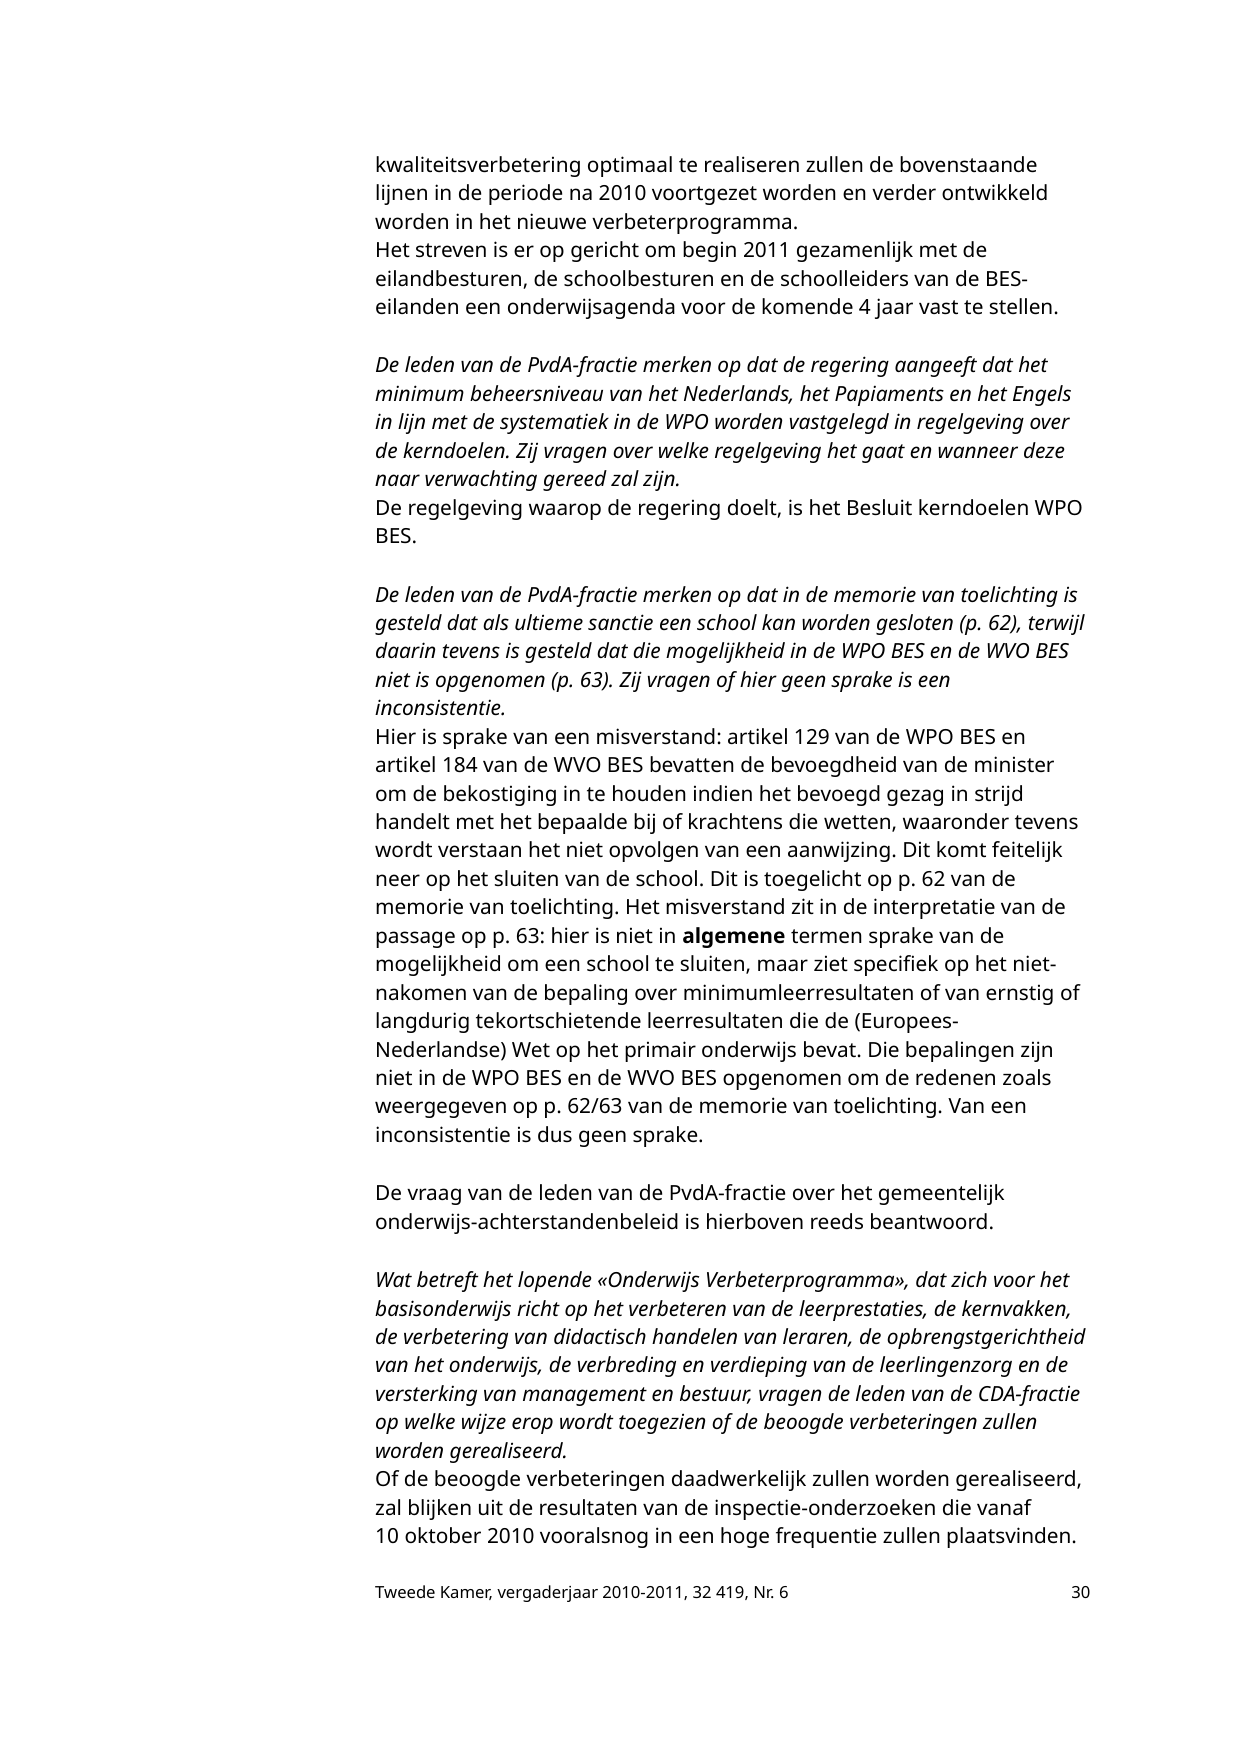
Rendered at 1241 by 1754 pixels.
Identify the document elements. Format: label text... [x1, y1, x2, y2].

text De regelgeving waarop de regering doelt, is het Besluit kerndoelen WPO BES. [375, 493, 1090, 550]
text Hier is sprake van een misverstand: artikel 129 van de WPO BES en artikel 184 van de WVO BES bevatten de bevoegdheid van de minister om de bekostiging in te houden indien het bevoegd gezag in strijd handelt met het bepaalde bij of krachtens die wetten, waaronder tevens wordt verstaan het niet opvolgen van een aanwijzing. Dit komt feitelijk neer op het sluiten van de school. Dit is toegelicht op p. 62 van de memorie van toelichting. Het misverstand zit in de interpretatie van de passage op p. 63: hier is niet in algemene termen sprake van de mogelijkheid om een school te sluiten, maar ziet specifiek op het niet-nakomen van de bepaling over minimumleerresultaten of van ernstig of langdurig tekortschietende leerresultaten die de (Europees-Nederlandse) Wet op het primair onderwijs bevat. Die bepalingen zijn niet in de WPO BES en de WVO BES opgenomen om de redenen zoals weergegeven op p. 62/63 van de memorie van toelichting. Van een inconsistentie is dus geen sprake. [375, 722, 1090, 1148]
text De leden van de PvdA-fractie merken op dat in de memorie van toelichting is gesteld dat als ultieme sanctie een school kan worden gesloten (p. 62), terwijl daarin tevens is gesteld dat die mogelijkheid in de WPO BES en de WVO BES niet is opgenomen (p. 63). Zij vragen of hier geen sprake is een inconsistentie. [375, 580, 1090, 722]
text Het streven is er op gericht om begin 2011 gezamenlijk met de eilandbesturen, de schoolbesturen en de schoolleiders van de BES-eilanden een onderwijsagenda voor de komende 4 jaar vast te stellen. [375, 235, 1090, 321]
text Of de beoogde verbeteringen daadwerkelijk zullen worden gerealiseerd, zal blijken uit de resultaten van de inspectie-onderzoeken die vanaf 10 oktober 2010 vooralsnog in een hoge frequentie zullen plaatsvinden. [375, 1464, 1090, 1550]
text kwaliteitsverbetering optimaal te realiseren zullen de bovenstaande lijnen in de periode na 2010 voortgezet worden en verder ontwikkeld worden in het nieuwe verbeterprogramma. [375, 150, 1090, 235]
text De vraag van de leden van de PvdA-fractie over het gemeentelijk onderwijs-achterstandenbeleid is hierboven reeds beantwoord. [375, 1178, 1090, 1235]
text De leden van de PvdA-fractie merken op dat de regering aangeeft dat het minimum beheersniveau van het Nederlands, het Papiaments en het Engels in lijn met de systematiek in de WPO worden vastgelegd in regelgeving over de kerndoelen. Zij vragen over welke regelgeving het gaat en wanneer deze naar verwachting gereed zal zijn. [375, 351, 1090, 493]
text Wat betreft het lopende «Onderwijs Verbeterprogramma», dat zich voor het basisonderwijs richt op het verbeteren van de leerprestaties, de kernvakken, de verbetering van didactisch handelen van leraren, de opbrengstgerichtheid van het onderwijs, de verbreding en verdieping van de leerlingenzorg en de versterking van management en bestuur, vragen de leden van de CDA-fractie op welke wijze erop wordt toegezien of de beoogde verbeteringen zullen worden gerealiseerd. [375, 1265, 1090, 1464]
